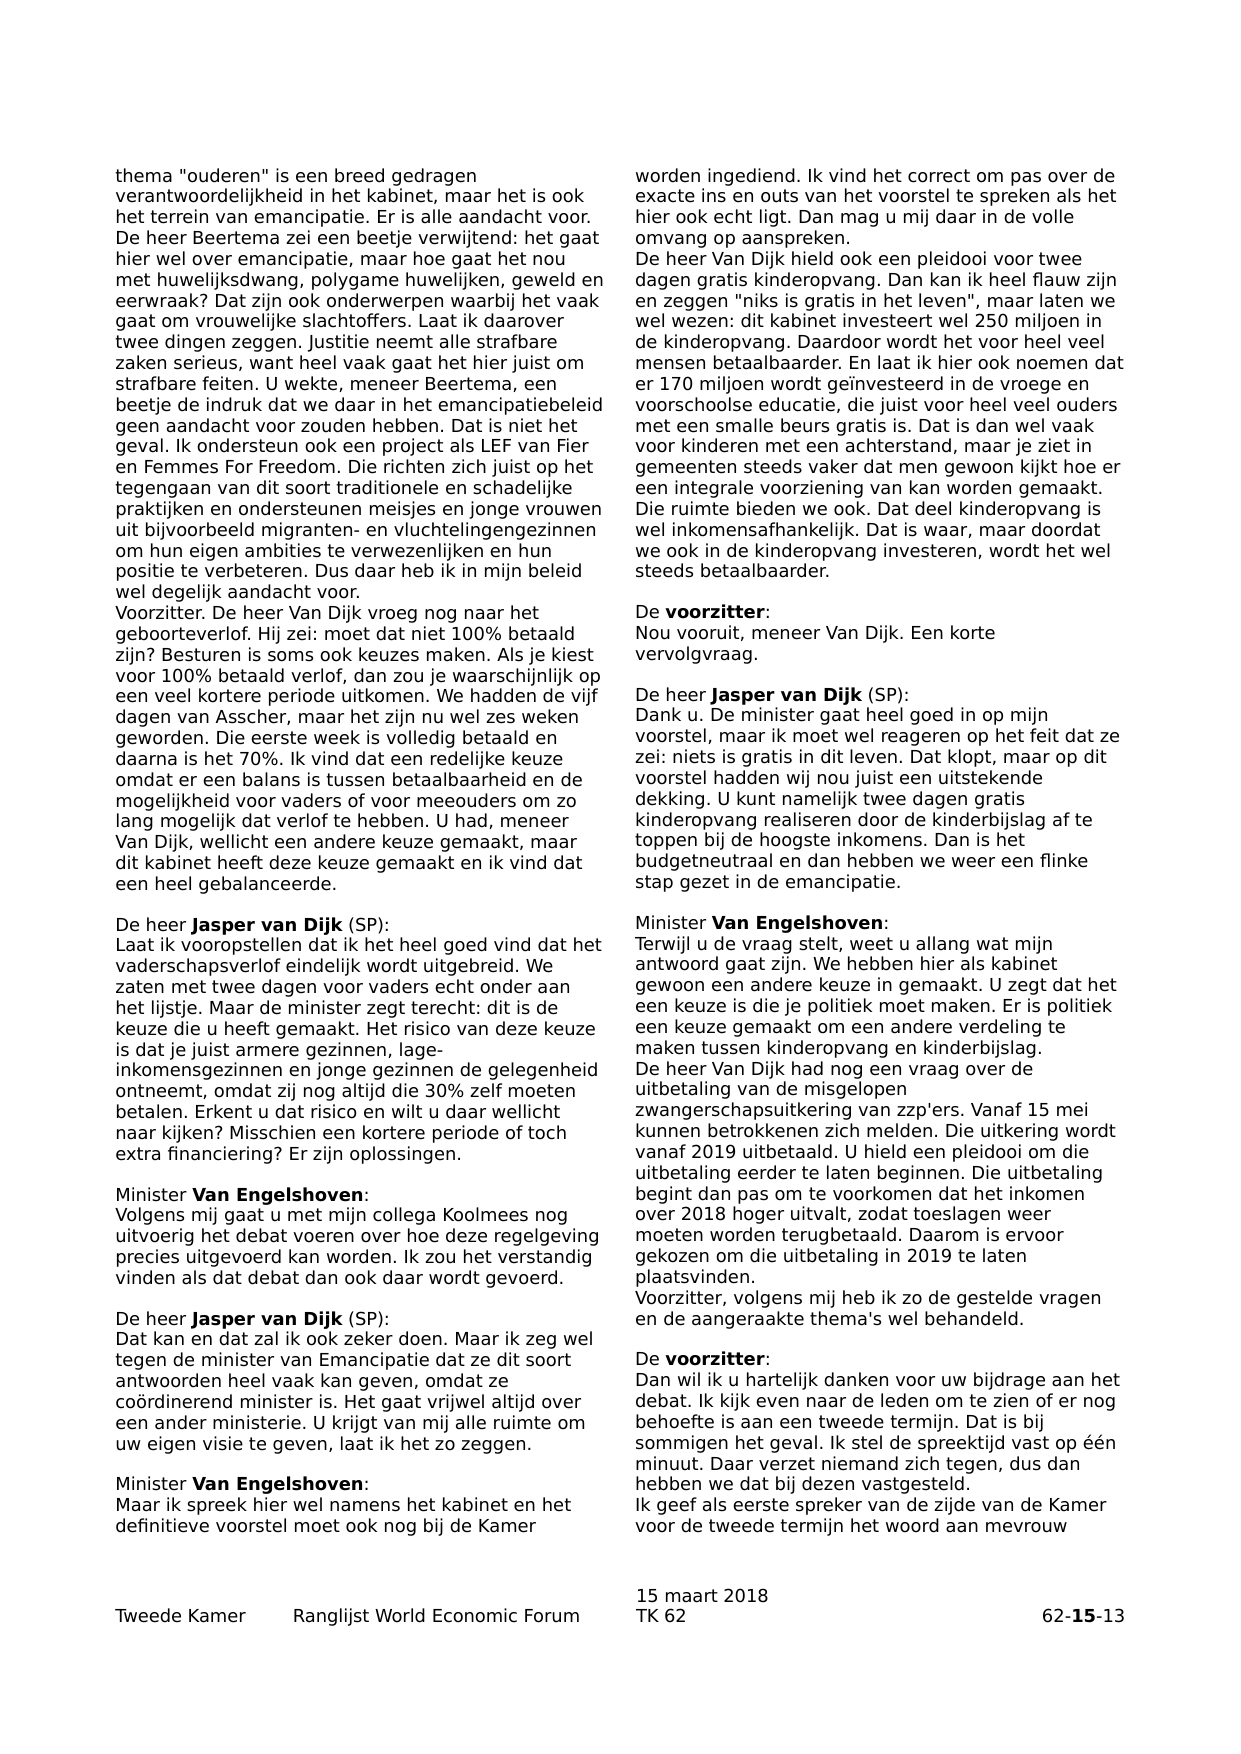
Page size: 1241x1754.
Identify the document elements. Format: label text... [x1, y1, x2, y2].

text De heer Van Dijk had nog een vraag over de uitbetaling van de misgelopen zwangerschapsuitkering van zzp'ers. Vanaf 15 mei kunnen betrokkenen zich melden. Die uitkering wordt vanaf 2019 uitbetaald. U hield een pleidooi om die uitbetaling eerder te laten beginnen. Die uitbetaling begint dan pas om te voorkomen dat het inkomen over 2018 hoger uitvalt, zodat toeslagen weer moeten worden terugbetaald. Daarom is ervoor gekozen om die uitbetaling in 2019 te laten plaatsvinden. [635, 1058, 1125, 1287]
text Voorzitter. De heer Van Dijk vroeg nog naar het geboorteverlof. Hij zei: moet dat niet 100% betaald zijn? Besturen is soms ook keuzes maken. Als je kiest voor 100% betaald verlof, dan zou je waarschijnlijk op een veel kortere periode uitkomen. We hadden de vijf dagen van Asscher, maar het zijn nu wel zes weken geworden. Die eerste week is volledig betaald en daarna is het 70%. Ik vind dat een redelijke keuze omdat er een balans is tussen betaalbaarheid en de mogelijkheid voor vaders of voor meeouders om zo lang mogelijk dat verlof te hebben. U had, meneer Van Dijk, wellicht een andere keuze gemaakt, maar dit kabinet heeft deze keuze gemaakt en ik vind dat een heel gebalanceerde. [115, 603, 605, 894]
text Dan wil ik u hartelijk danken voor uw bijdrage aan het debat. Ik kijk even naar de leden om te zien of er nog behoefte is aan een tweede termijn. Dat is bij sommigen het geval. Ik stel de spreektijd vast op één minuut. Daar verzet niemand zich tegen, dus dan hebben we dat bij dezen vastgesteld. [635, 1370, 1125, 1495]
text Laat ik vooropstellen dat ik het heel goed vind dat het vaderschapsverlof eindelijk wordt uitgebreid. We zaten met twee dagen voor vaders echt onder aan het lijstje. Maar de minister zegt terecht: dit is de keuze die u heeft gemaakt. Het risico van deze keuze is dat je juist armere gezinnen, lage-inkomensgezinnen en jonge gezinnen de gelegenheid ontneemt, omdat zij nog altijd die 30% zelf moeten betalen. Erkent u dat risico en wilt u daar wellicht naar kijken? Misschien een kortere periode of toch extra financiering? Er zijn oplossingen. [115, 935, 605, 1164]
text Ik geef als eerste spreker van de zijde van de Kamer voor de tweede termijn het woord aan mevrouw [635, 1495, 1125, 1537]
text De heer Jasper van Dijk (SP): [635, 684, 1125, 705]
text Dat kan en dat zal ik ook zeker doen. Maar ik zeg wel tegen de minister van Emancipatie dat ze dit soort antwoorden heel vaak kan geven, omdat ze coördinerend minister is. Het gaat vrijwel altijd over een ander ministerie. U krijgt van mij alle ruimte om uw eigen visie te geven, laat ik het zo zeggen. [115, 1329, 605, 1454]
text De voorzitter: [635, 602, 1125, 623]
text Minister Van Engelshoven: [115, 1474, 605, 1495]
text De heer Beertema zei een beetje verwijtend: het gaat hier wel over emancipatie, maar hoe gaat het nou met huwelijksdwang, polygame huwelijken, geweld en eerwraak? Dat zijn ook onderwerpen waarbij het vaak gaat om vrouwelijke slachtoffers. Laat ik daarover twee dingen zeggen. Justitie neemt alle strafbare zaken serieus, want heel vaak gaat het hier juist om strafbare feiten. U wekte, meneer Beertema, een beetje de indruk dat we daar in het emancipatiebeleid geen aandacht voor zouden hebben. Dat is niet het geval. Ik ondersteun ook een project als LEF van Fier en Femmes For Freedom. Die richten zich juist op het tegengaan van dit soort traditionele en schadelijke praktijken en ondersteunen meisjes en jonge vrouwen uit bijvoorbeeld migranten- en vluchtelingengezinnen om hun eigen ambities te verwezenlijken en hun positie te verbeteren. Dus daar heb ik in mijn beleid wel degelijk aandacht voor. [115, 228, 605, 603]
text Nou vooruit, meneer Van Dijk. Een korte vervolgvraag. [635, 623, 1125, 664]
text Maar ik spreek hier wel namens het kabinet en het definitieve voorstel moet ook nog bij de Kamer [115, 1495, 605, 1537]
text Voorzitter, volgens mij heb ik zo de gestelde vragen en de aangeraakte thema's wel behandeld. [635, 1287, 1125, 1329]
text Minister Van Engelshoven: [115, 1184, 605, 1205]
text thema "ouderen" is een breed gedragen verantwoordelijkheid in het kabinet, maar het is ook het terrein van emancipatie. Er is alle aandacht voor. [115, 165, 605, 228]
text De heer Van Dijk hield ook een pleidooi voor twee dagen gratis kinderopvang. Dan kan ik heel flauw zijn en zeggen "niks is gratis in het leven", maar laten we wel wezen: dit kabinet investeert wel 250 miljoen in de kinderopvang. Daardoor wordt het voor heel veel mensen betaalbaarder. En laat ik hier ook noemen dat er 170 miljoen wordt geïnvesteerd in de vroege en voorschoolse educatie, die juist voor heel veel ouders met een smalle beurs gratis is. Dat is dan wel vaak voor kinderen met een achterstand, maar je ziet in gemeenten steeds vaker dat men gewoon kijkt hoe er een integrale voorziening van kan worden gemaakt. Die ruimte bieden we ook. Dat deel kinderopvang is wel inkomensafhankelijk. Dat is waar, maar doordat we ook in de kinderopvang investeren, wordt het wel steeds betaalbaarder. [635, 249, 1125, 582]
text De heer Jasper van Dijk (SP): [115, 1308, 605, 1329]
text Volgens mij gaat u met mijn collega Koolmees nog uitvoerig het debat voeren over hoe deze regelgeving precies uitgevoerd kan worden. Ik zou het verstandig vinden als dat debat dan ook daar wordt gevoerd. [115, 1205, 605, 1288]
text De voorzitter: [635, 1349, 1125, 1370]
text Minister Van Engelshoven: [635, 913, 1125, 933]
text worden ingediend. Ik vind het correct om pas over de exacte ins en outs van het voorstel te spreken als het hier ook echt ligt. Dan mag u mij daar in de volle omvang op aanspreken. [635, 165, 1125, 249]
text De heer Jasper van Dijk (SP): [115, 914, 605, 935]
text Dank u. De minister gaat heel goed in op mijn voorstel, maar ik moet wel reageren op het feit dat ze zei: niets is gratis in dit leven. Dat klopt, maar op dit voorstel hadden wij nou juist een uitstekende dekking. U kunt namelijk twee dagen gratis kinderopvang realiseren door de kinderbijslag af te toppen bij de hoogste inkomens. Dan is het budgetneutraal en dan hebben we weer een flinke stap gezet in de emancipatie. [635, 705, 1125, 893]
text Terwijl u de vraag stelt, weet u allang wat mijn antwoord gaat zijn. We hebben hier als kabinet gewoon een andere keuze in gemaakt. U zegt dat het een keuze is die je politiek moet maken. Er is politiek een keuze gemaakt om een andere verdeling te maken tussen kinderopvang en kinderbijslag. [635, 933, 1125, 1058]
